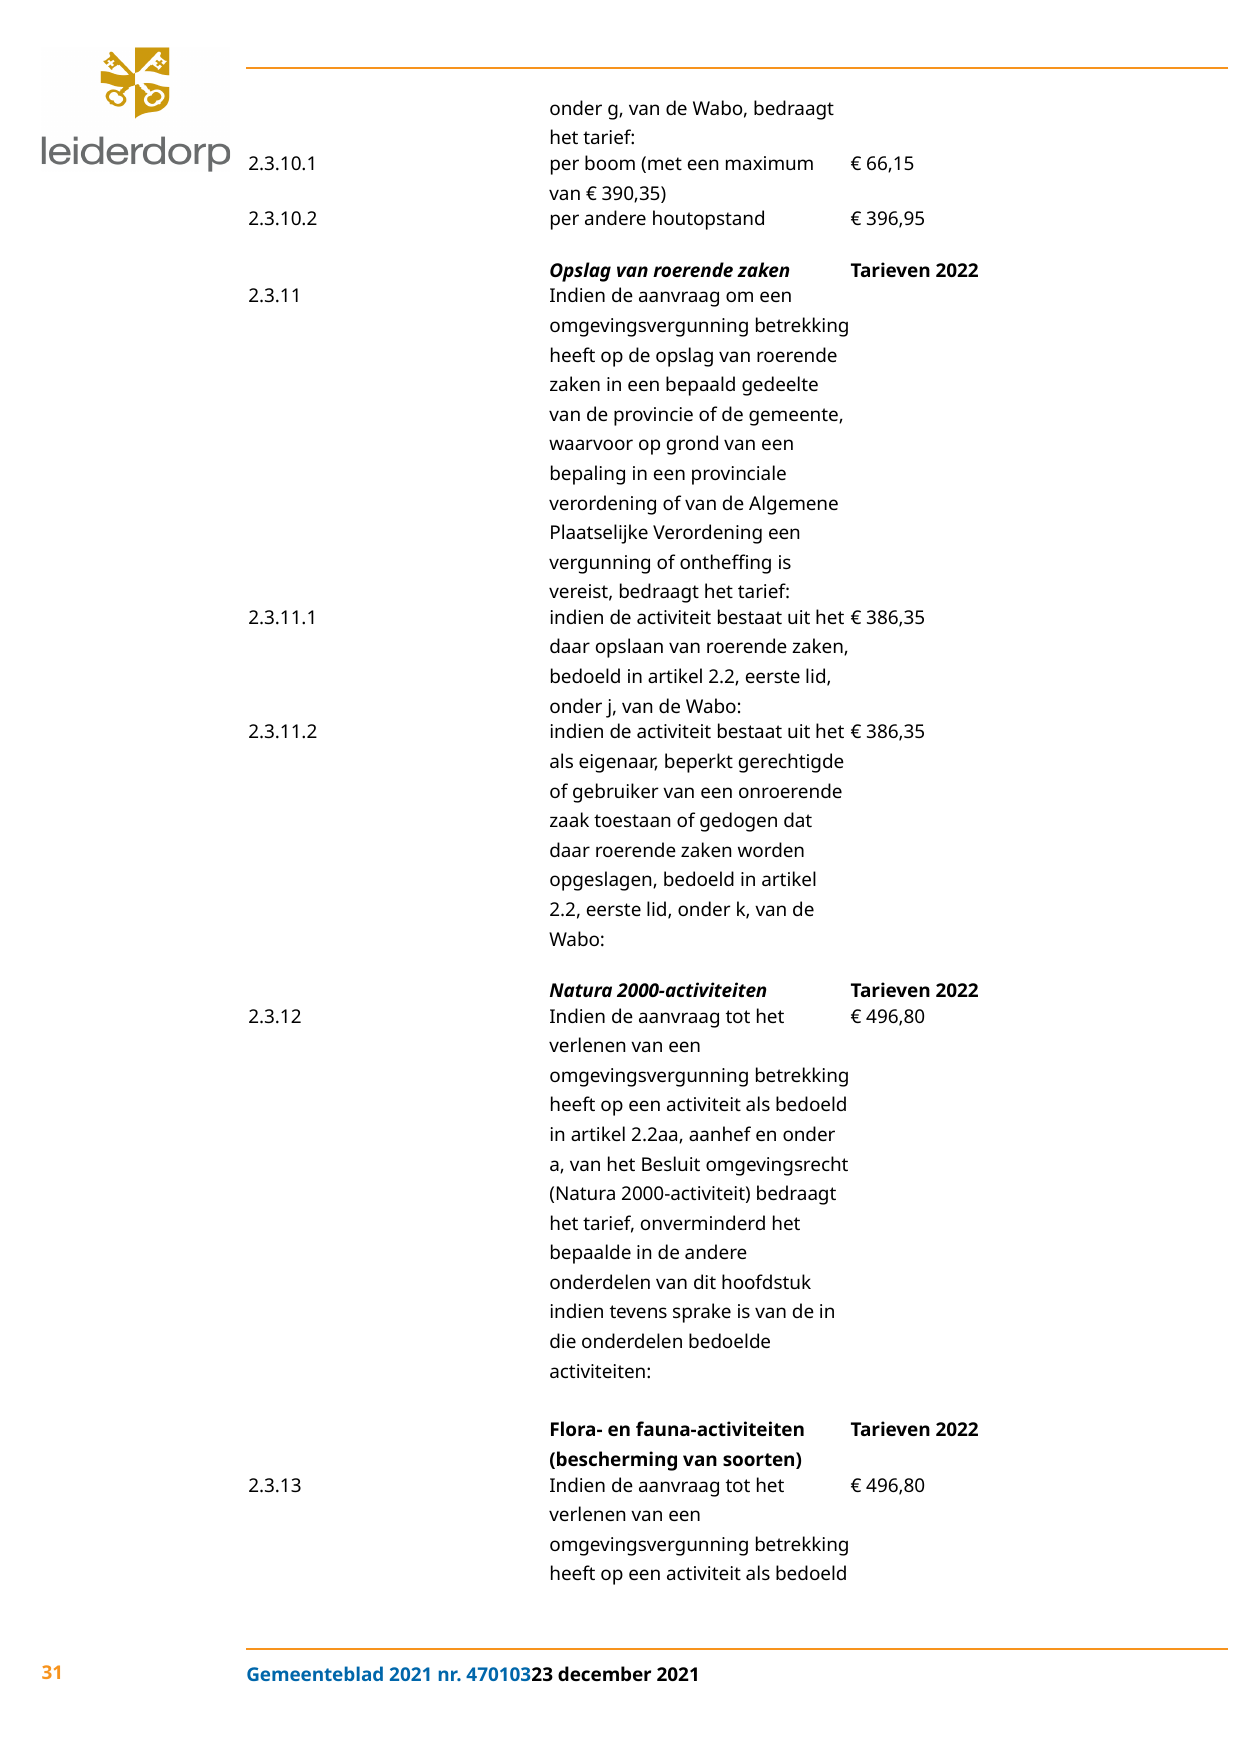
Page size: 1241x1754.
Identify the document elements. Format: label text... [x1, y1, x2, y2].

table_cell 2.3.10.2 [248, 205, 549, 231]
table_cell [248, 95, 549, 150]
table_cell 2.3.11.1 [248, 604, 549, 719]
table_cell [248, 951, 1152, 977]
table_cell [850, 95, 1152, 150]
table_cell 2.3.13 [248, 1472, 549, 1586]
table_cell [248, 257, 549, 283]
table_cell [248, 231, 1152, 257]
table_cell Tarieven 2022 [850, 977, 1152, 1003]
table_cell 2.3.12 [248, 1003, 549, 1384]
table_cell 2.3.11 [248, 283, 549, 604]
table_cell Indien de aanvraag tot het verlenen van een omgevingsvergunning betrekking heeft op een activiteit als bedoeld in artikel 2.2aa, aanhef en onder a, van het Besluit omgevingsrecht (Natura 2000-activiteit) bedraagt het tarief, onverminderd het bepaalde in de andere onderdelen van dit hoofdstuk indien tevens sprake is van de in die onderdelen bedoelde activiteiten: [549, 1003, 850, 1384]
table_cell Opslag van roerende zaken [549, 257, 850, 283]
table_cell € 496,80 [850, 1003, 1152, 1384]
table_cell € 386,35 [850, 604, 1152, 719]
table_cell per boom (met een maximum van € 390,35) [549, 150, 850, 205]
table_cell € 66,15 [850, 150, 1152, 205]
table_cell € 386,35 [850, 719, 1152, 951]
table_cell € 496,80 [850, 1472, 1152, 1586]
table_cell [850, 283, 1152, 604]
table_cell 2.3.10.1 [248, 150, 549, 205]
table_cell 2.3.11.2 [248, 719, 549, 951]
picture [41, 47, 231, 172]
table_cell Tarieven 2022 [850, 257, 1152, 283]
table_cell indien de activiteit bestaat uit het als eigenaar, beperkt gerechtigde of gebruiker van een onroerende zaak toestaan of gedogen dat daar roerende zaken worden opgeslagen, bedoeld in artikel 2.2, eerste lid, onder k, van de Wabo: [549, 719, 850, 951]
table_header Flora- en fauna-activiteiten (bescherming van soorten) [549, 1417, 850, 1472]
table_header [248, 1417, 549, 1472]
table_cell [248, 977, 549, 1003]
table_cell per andere houtopstand [549, 205, 850, 231]
table_cell Indien de aanvraag tot het verlenen van een omgevingsvergunning betrekking heeft op een activiteit als bedoeld [549, 1472, 850, 1586]
table_cell indien de activiteit bestaat uit het daar opslaan van roerende zaken, bedoeld in artikel 2.2, eerste lid, onder j, van de Wabo: [549, 604, 850, 719]
table_cell onder g, van de Wabo, bedraagt het tarief: [549, 95, 850, 150]
table_cell Natura 2000-activiteiten [549, 977, 850, 1003]
table_cell Indien de aanvraag om een omgevingsvergunning betrekking heeft op de opslag van roerende zaken in een bepaald gedeelte van de provincie of de gemeente, waarvoor op grond van een bepaling in een provinciale verordening of van de Algemene Plaatselijke Verordening een vergunning of ontheffing is vereist, bedraagt het tarief: [549, 283, 850, 604]
table_cell € 396,95 [850, 205, 1152, 231]
table_header Tarieven 2022 [850, 1417, 1152, 1472]
